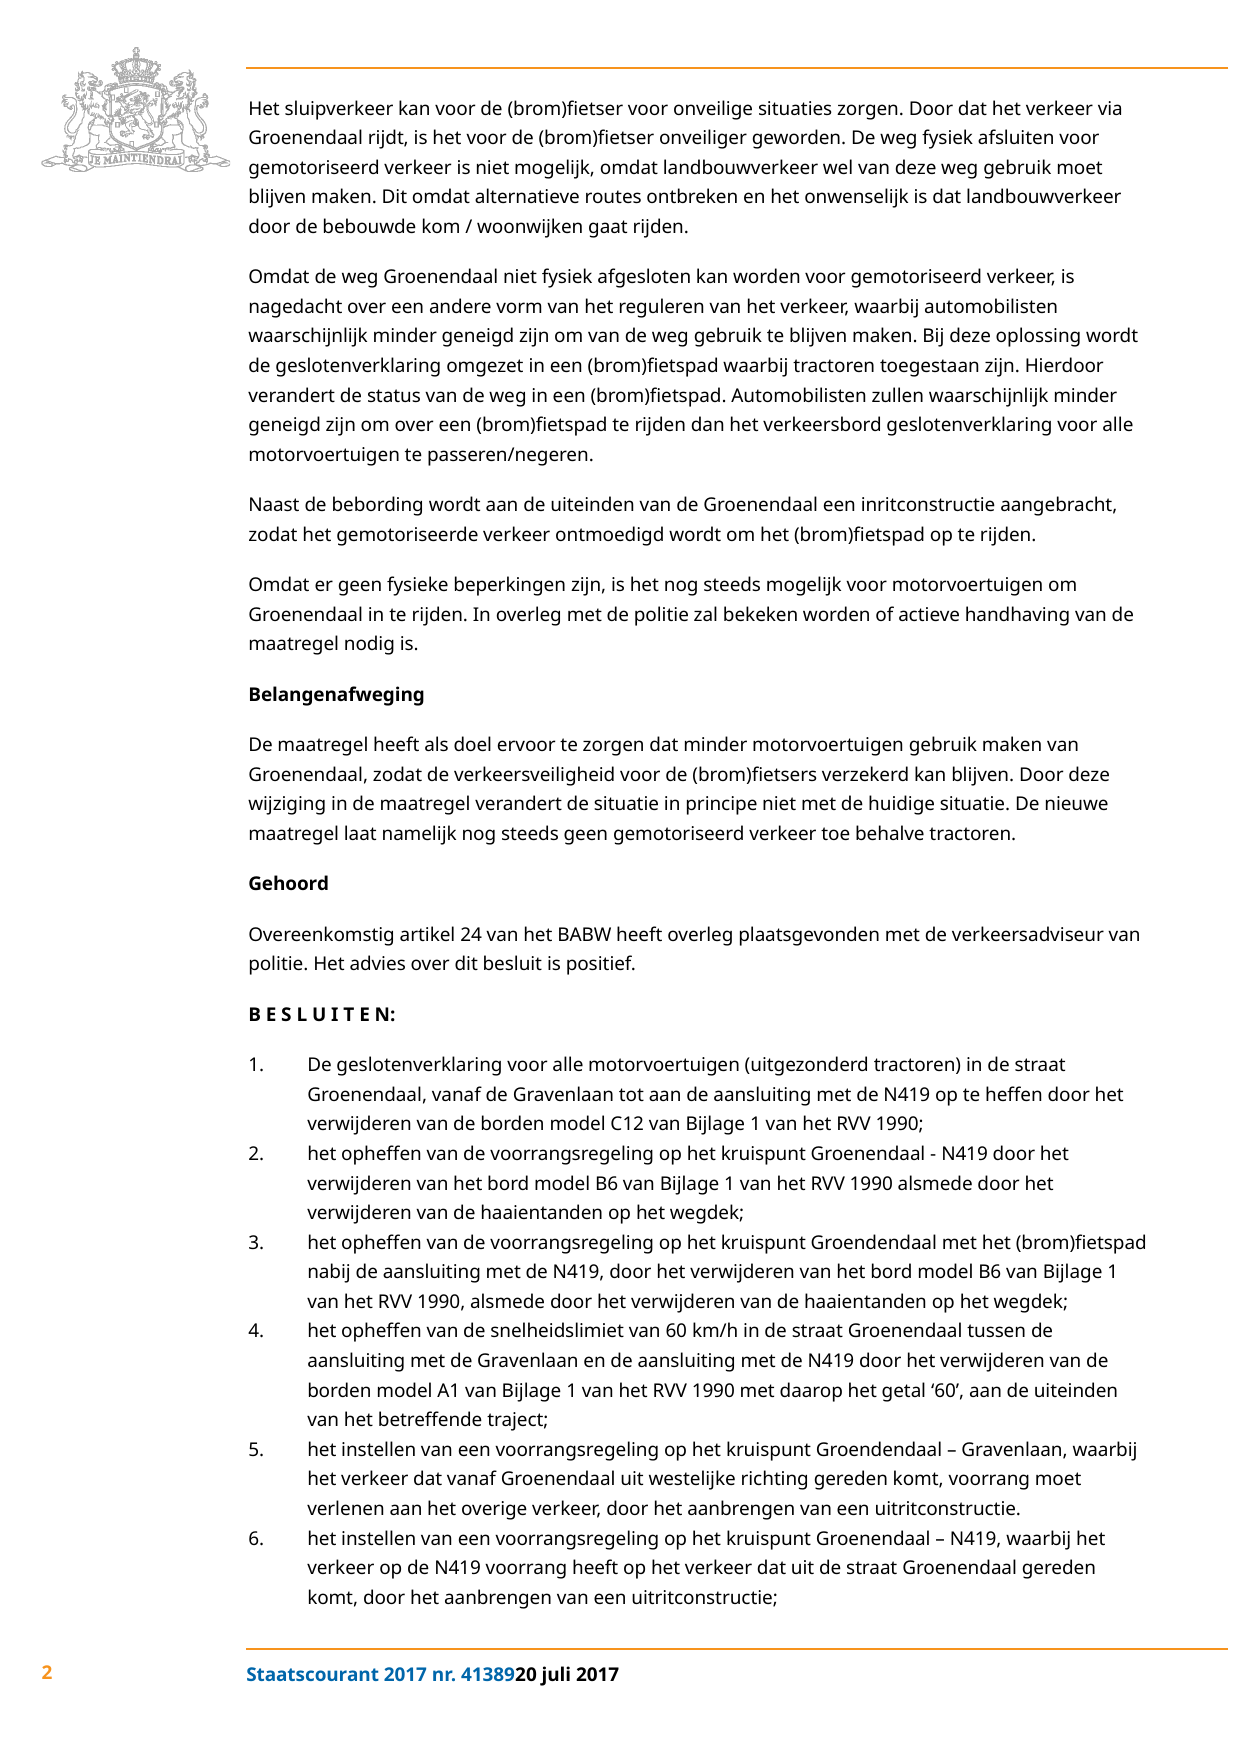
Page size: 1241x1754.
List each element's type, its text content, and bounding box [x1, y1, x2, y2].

text Omdat de weg Groenendaal niet fysiek afgesloten kan worden voor gemotoriseerd verkeer, is nagedacht over een andere vorm van het reguleren van het verkeer, waarbij automobilisten waarschijnlijk minder geneigd zijn om van de weg gebruik te blijven maken. Bij deze oplossing wordt de geslotenverklaring omgezet in een (brom)fietspad waarbij tractoren toegestaan zijn. Hierdoor verandert de status van de weg in een (brom)fietspad. Automobilisten zullen waarschijnlijk minder geneigd zijn om over een (brom)fietspad te rijden dan het verkeersbord geslotenverklaring voor alle motorvoertuigen te passeren/negeren. [248, 263, 1152, 467]
text B E S L U I T E N: [248, 1001, 1152, 1027]
text Overeenkomstig artikel 24 van het BABW heeft overleg plaatsgevonden met de verkeersadviseur van politie. Het advies over dit besluit is positief. [248, 921, 1152, 976]
text Het sluipverkeer kan voor de (brom)fietser voor onveilige situaties zorgen. Door dat het verkeer via Groenendaal rijdt, is het voor de (brom)fietser onveiliger geworden. De weg fysiek afsluiten voor gemotoriseerd verkeer is niet mogelijk, omdat landbouwverkeer wel van deze weg gebruik moet blijven maken. Dit omdat alternatieve routes ontbreken en het onwenselijk is dat landbouwverkeer door de bebouwde kom / woonwijken gaat rijden. [248, 95, 1152, 239]
text Naast de bebording wordt aan de uiteinden van de Groenendaal een inritconstructie aangebracht, zodat het gemotoriseerde verkeer ontmoedigd wordt om het (brom)fietspad op te rijden. [248, 491, 1152, 547]
text Belangenafweging [248, 681, 1152, 707]
list het instellen van een voorrangsregeling op het kruispunt Groenendaal – N419, waarbij het verkeer op de N419 voorrang heeft op het verkeer dat uit de straat Groenendaal gereden komt, door het aanbrengen van een uitritconstructie; [248, 1525, 1152, 1610]
list De geslotenverklaring voor alle motorvoertuigen (uitgezonderd tractoren) in de straat Groenendaal, vanaf de Gravenlaan tot aan de aansluiting met de N419 op te heffen door het verwijderen van de borden model C12 van Bijlage 1 van het RVV 1990; [248, 1051, 1152, 1136]
list het opheffen van de voorrangsregeling op het kruispunt Groendendaal met het (brom)fietspad nabij de aansluiting met de N419, door het verwijderen van het bord model B6 van Bijlage 1 van het RVV 1990, alsmede door het verwijderen van de haaientanden op het wegdek; [248, 1229, 1152, 1314]
text Gehoord [248, 871, 1152, 896]
picture [41, 47, 231, 172]
list het opheffen van de snelheidslimiet van 60 km/h in de straat Groenendaal tussen de aansluiting met de Gravenlaan en de aansluiting met de N419 door het verwijderen van de borden model A1 van Bijlage 1 van het RVV 1990 met daarop het getal ‘60’, aan de uiteinden van het betreffende traject; [248, 1318, 1152, 1432]
list het opheffen van de voorrangsregeling op het kruispunt Groenendaal - N419 door het verwijderen van het bord model B6 van Bijlage 1 van het RVV 1990 alsmede door het verwijderen van de haaientanden op het wegdek; [248, 1140, 1152, 1225]
text Omdat er geen fysieke beperkingen zijn, is het nog steeds mogelijk voor motorvoertuigen om Groenendaal in te rijden. In overleg met de politie zal bekeken worden of actieve handhaving van de maatregel nodig is. [248, 571, 1152, 656]
list het instellen van een voorrangsregeling op het kruispunt Groendendaal – Gravenlaan, waarbij het verkeer dat vanaf Groenendaal uit westelijke richting gereden komt, voorrang moet verlenen aan het overige verkeer, door het aanbrengen van een uitritconstructie. [248, 1436, 1152, 1521]
text De maatregel heeft als doel ervoor te zorgen dat minder motorvoertuigen gebruik maken van Groenendaal, zodat de verkeersveiligheid voor de (brom)fietsers verzekerd kan blijven. Door deze wijziging in de maatregel verandert de situatie in principe niet met de huidige situatie. De nieuwe maatregel laat namelijk nog steeds geen gemotoriseerd verkeer toe behalve tractoren. [248, 731, 1152, 846]
